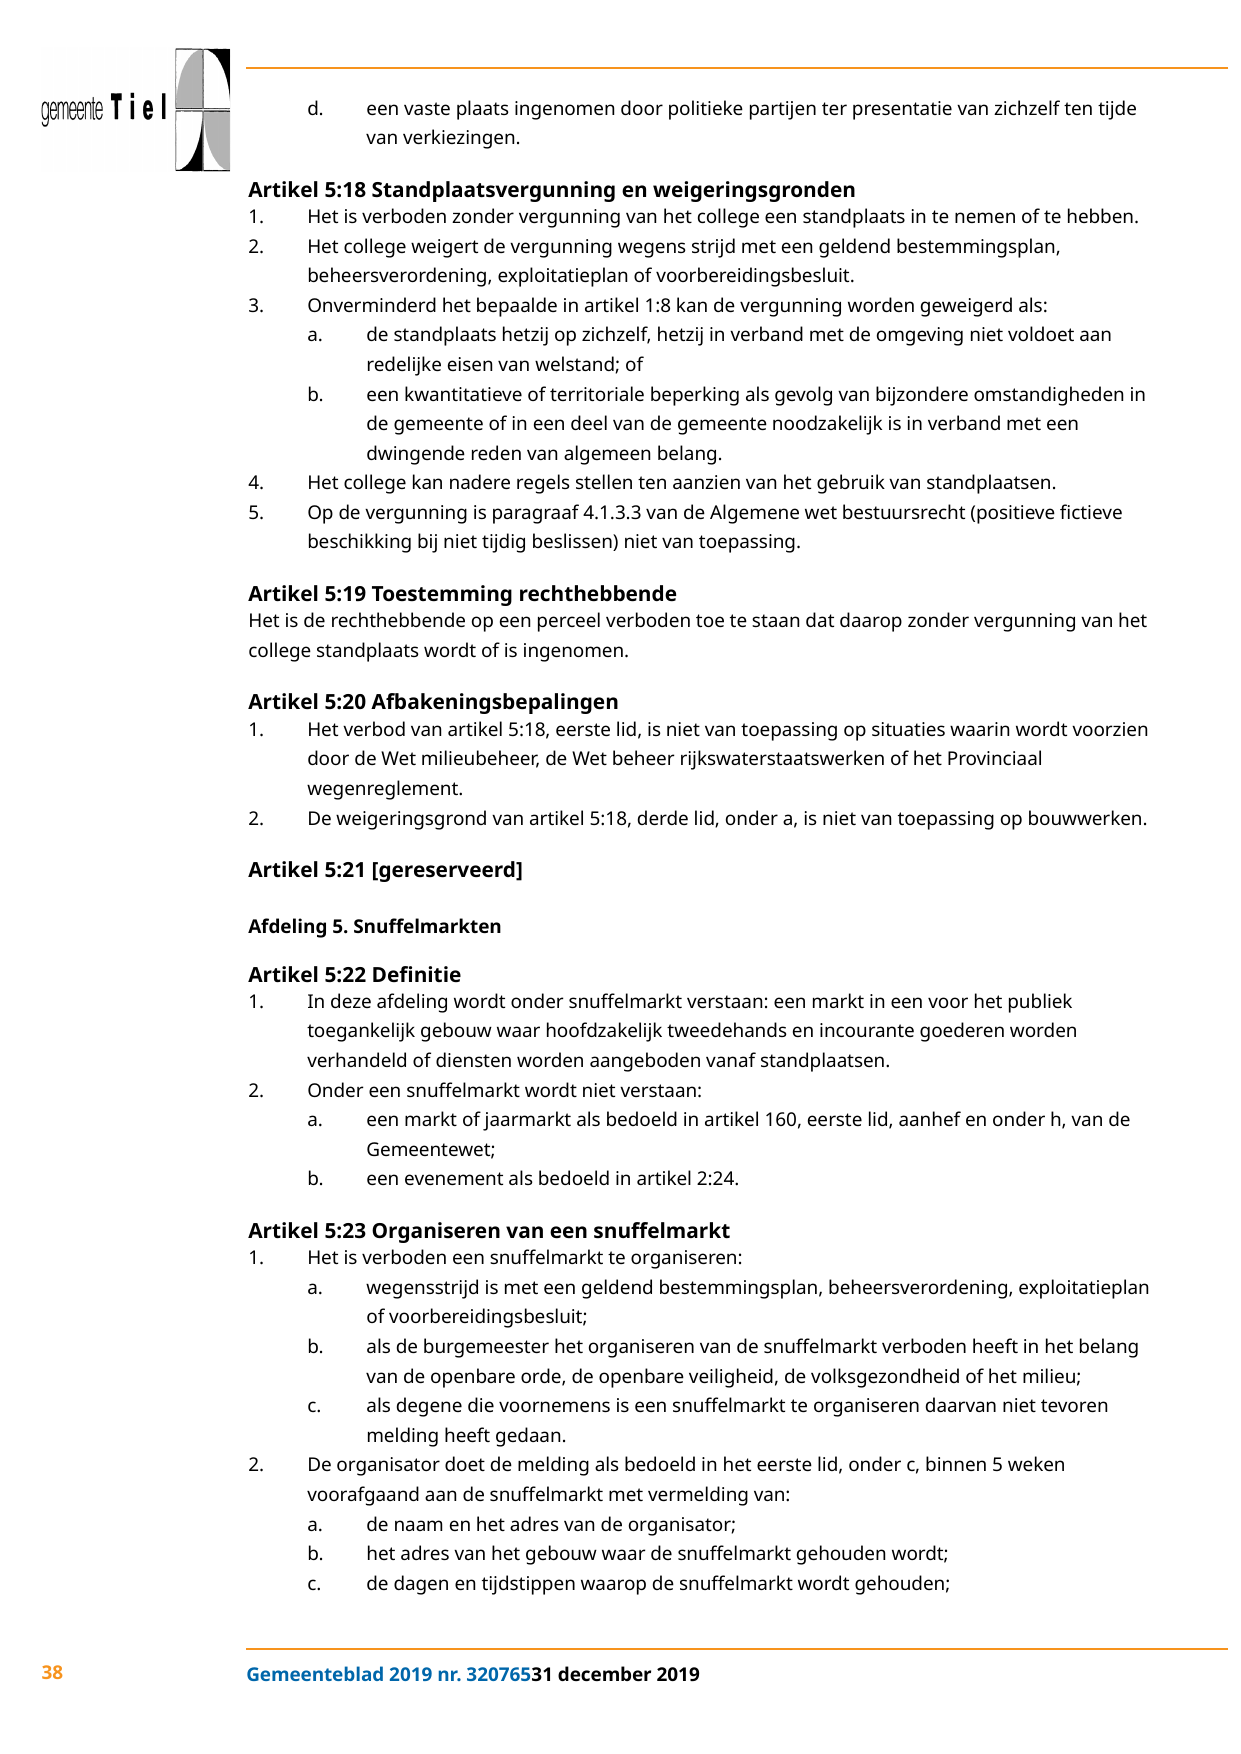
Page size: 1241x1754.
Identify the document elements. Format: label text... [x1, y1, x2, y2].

list een vaste plaats ingenomen door politieke partijen ter presentatie van zichzelf ten tijde van verkiezingen. [307, 95, 1152, 150]
text Artikel 5:19 Toestemming rechthebbende [248, 579, 1152, 607]
list Onder een snuffelmarkt wordt niet verstaan: [248, 1077, 1152, 1103]
text Artikel 5:21 [gereserveerd] [248, 855, 1152, 883]
text Artikel 5:22 Definitie [248, 960, 1152, 988]
list Het is verboden zonder vergunning van het college een standplaats in te nemen of te hebben. [248, 203, 1152, 229]
text Artikel 5:18 Standplaatsvergunning en weigeringsgronden [248, 175, 1152, 203]
text Afdeling 5. Snuffelmarkten [248, 913, 1152, 939]
list De organisator doet de melding als bedoeld in het eerste lid, onder c, binnen 5 weken voorafgaand aan de snuffelmarkt met vermelding van: [248, 1452, 1152, 1507]
list Het college kan nadere regels stellen ten aanzien van het gebruik van standplaatsen. [248, 469, 1152, 495]
text Artikel 5:20 Afbakeningsbepalingen [248, 687, 1152, 716]
list een markt of jaarmarkt als bedoeld in artikel 160, eerste lid, aanhef en onder h, van de Gemeentewet; [307, 1106, 1152, 1162]
text Artikel 5:23 Organiseren van een snuffelmarkt [248, 1216, 1152, 1244]
list De weigeringsgrond van artikel 5:18, derde lid, onder a, is niet van toepassing op bouwwerken. [248, 805, 1152, 830]
list het adres van het gebouw waar de snuffelmarkt gehouden wordt; [307, 1540, 1152, 1566]
list Op de vergunning is paragraaf 4.1.3.3 van de Algemene wet bestuursrecht (positieve fictieve beschikking bij niet tijdig beslissen) niet van toepassing. [248, 499, 1152, 554]
list Het verbod van artikel 5:18, eerste lid, is niet van toepassing op situaties waarin wordt voorzien door de Wet milieubeheer, de Wet beheer rijkswaterstaatswerken of het Provinciaal wegenreglement. [248, 716, 1152, 801]
list een evenement als bedoeld in artikel 2:24. [307, 1166, 1152, 1191]
list als degene die voornemens is een snuffelmarkt te organiseren daarvan niet tevoren melding heeft gedaan. [307, 1392, 1152, 1448]
list wegensstrijd is met een geldend bestemmingsplan, beheersverordening, exploitatieplan of voorbereidingsbesluit; [307, 1274, 1152, 1329]
text Het is de rechthebbende op een perceel verboden toe te staan dat daarop zonder vergunning van het college standplaats wordt of is ingenomen. [248, 607, 1152, 663]
list als de burgemeester het organiseren van de snuffelmarkt verboden heeft in het belang van de openbare orde, de openbare veiligheid, de volksgezondheid of het milieu; [307, 1333, 1152, 1388]
list In deze afdeling wordt onder snuffelmarkt verstaan: een markt in een voor het publiek toegankelijk gebouw waar hoofdzakelijk tweedehands en incourante goederen worden verhandeld of diensten worden aangeboden vanaf standplaatsen. [248, 988, 1152, 1073]
list Onverminderd het bepaalde in artikel 1:8 kan de vergunning worden geweigerd als: [248, 292, 1152, 318]
picture [41, 47, 231, 172]
list een kwantitatieve of territoriale beperking als gevolg van bijzondere omstandigheden in de gemeente of in een deel van de gemeente noodzakelijk is in verband met een dwingende reden van algemeen belang. [307, 381, 1152, 466]
list de standplaats hetzij op zichzelf, hetzij in verband met de omgeving niet voldoet aan redelijke eisen van welstand; of [307, 322, 1152, 377]
list Het college weigert de vergunning wegens strijd met een geldend bestemmingsplan, beheersverordening, exploitatieplan of voorbereidingsbesluit. [248, 233, 1152, 288]
list Het is verboden een snuffelmarkt te organiseren: [248, 1244, 1152, 1270]
list de naam en het adres van de organisator; [307, 1511, 1152, 1536]
list de dagen en tijdstippen waarop de snuffelmarkt wordt gehouden; [307, 1570, 1152, 1596]
